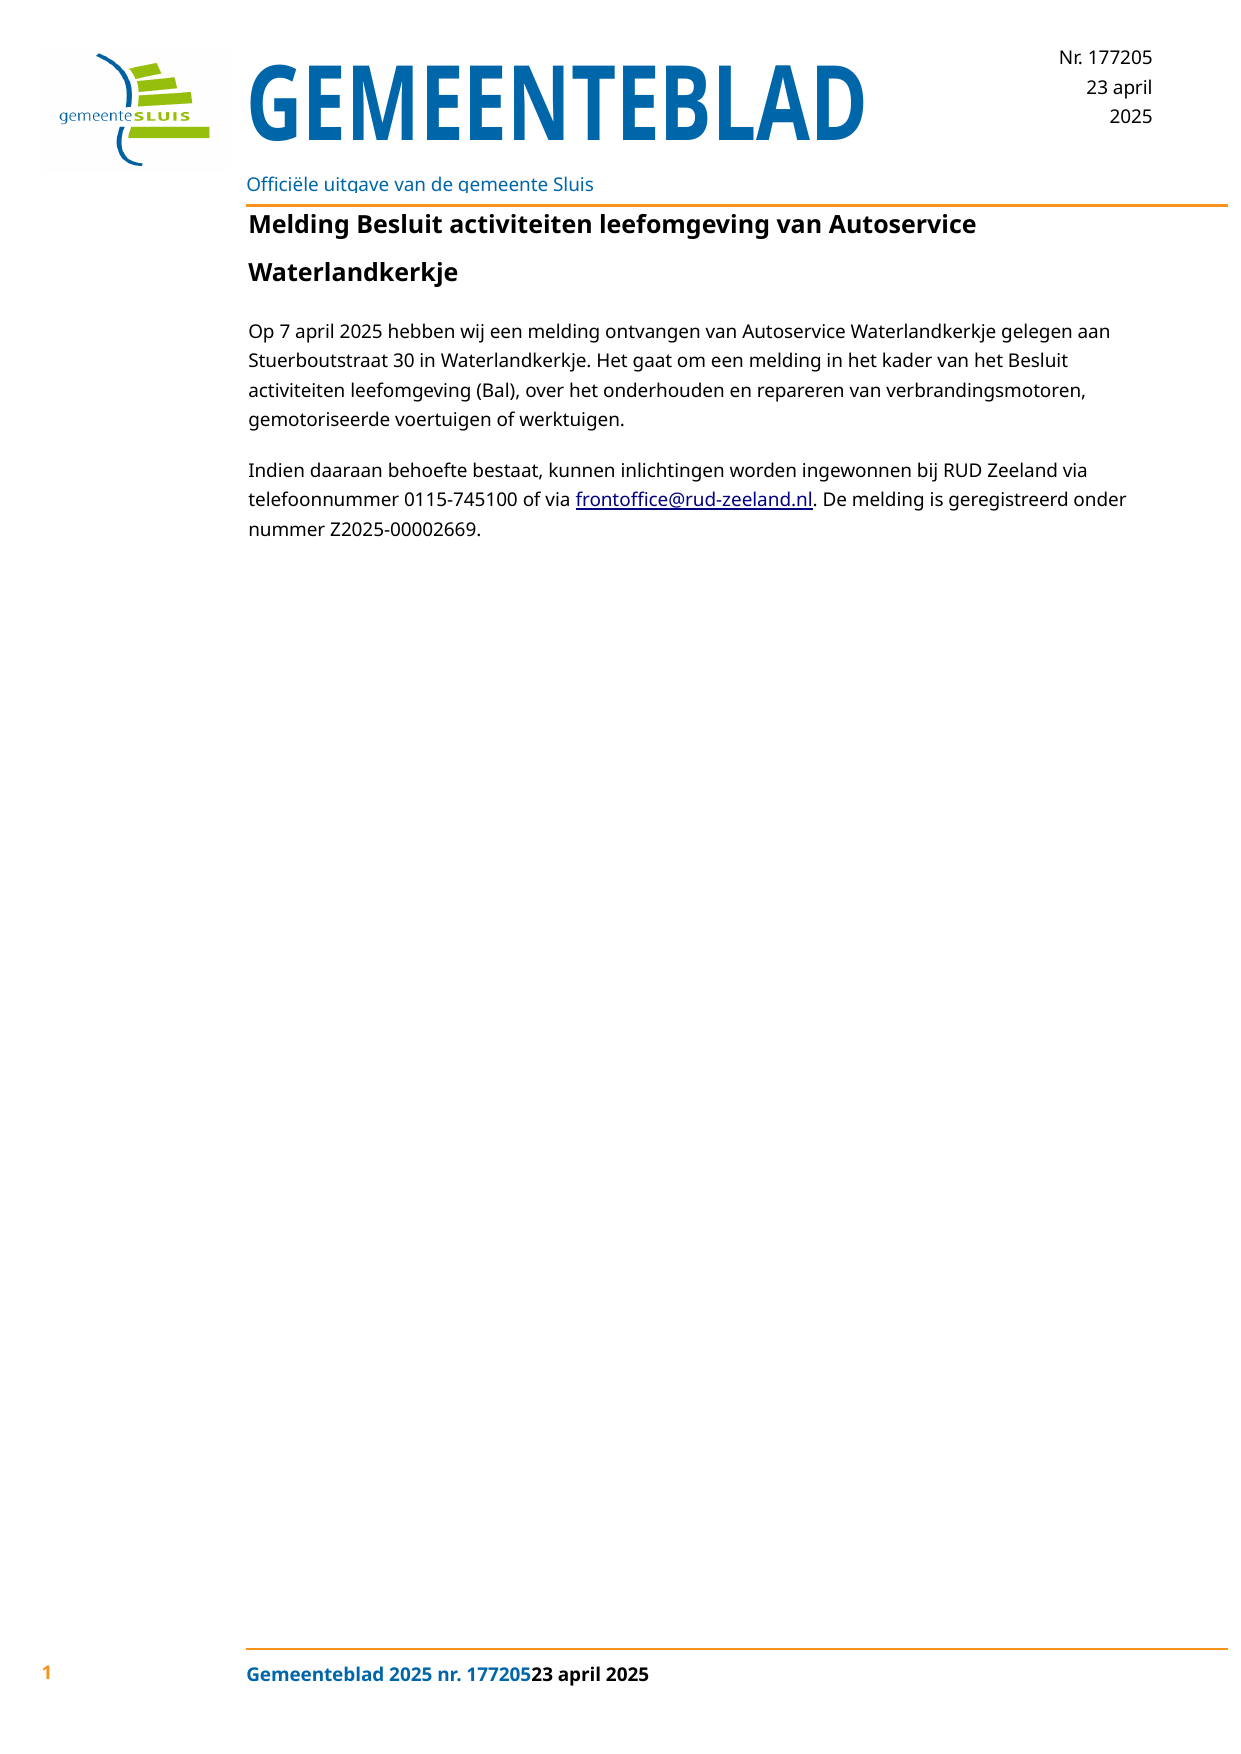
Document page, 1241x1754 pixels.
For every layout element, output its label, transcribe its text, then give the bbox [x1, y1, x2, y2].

text Op 7 april 2025 hebben wij een melding ontvangen van Autoservice Waterlandkerkje gelegen aan Stuerboutstraat 30 in Waterlandkerkje. Het gaat om een melding in het kader van het Besluit activiteiten leefomgeving (Bal), over het onderhouden en repareren van verbrandingsmotoren, gemotoriseerde voertuigen of werktuigen. [248, 318, 1152, 432]
text Indien daaraan behoefte bestaat, kunnen inlichtingen worden ingewonnen bij RUD Zeeland via telefoonnummer 0115-745100 of via frontoffice@rud-zeeland.nl. De melding is geregistreerd onder nummer Z2025-00002669. [248, 457, 1152, 542]
picture [41, 47, 231, 172]
text Melding Besluit activiteiten leefomgeving van Autoservice Waterlandkerkje [248, 207, 1152, 288]
